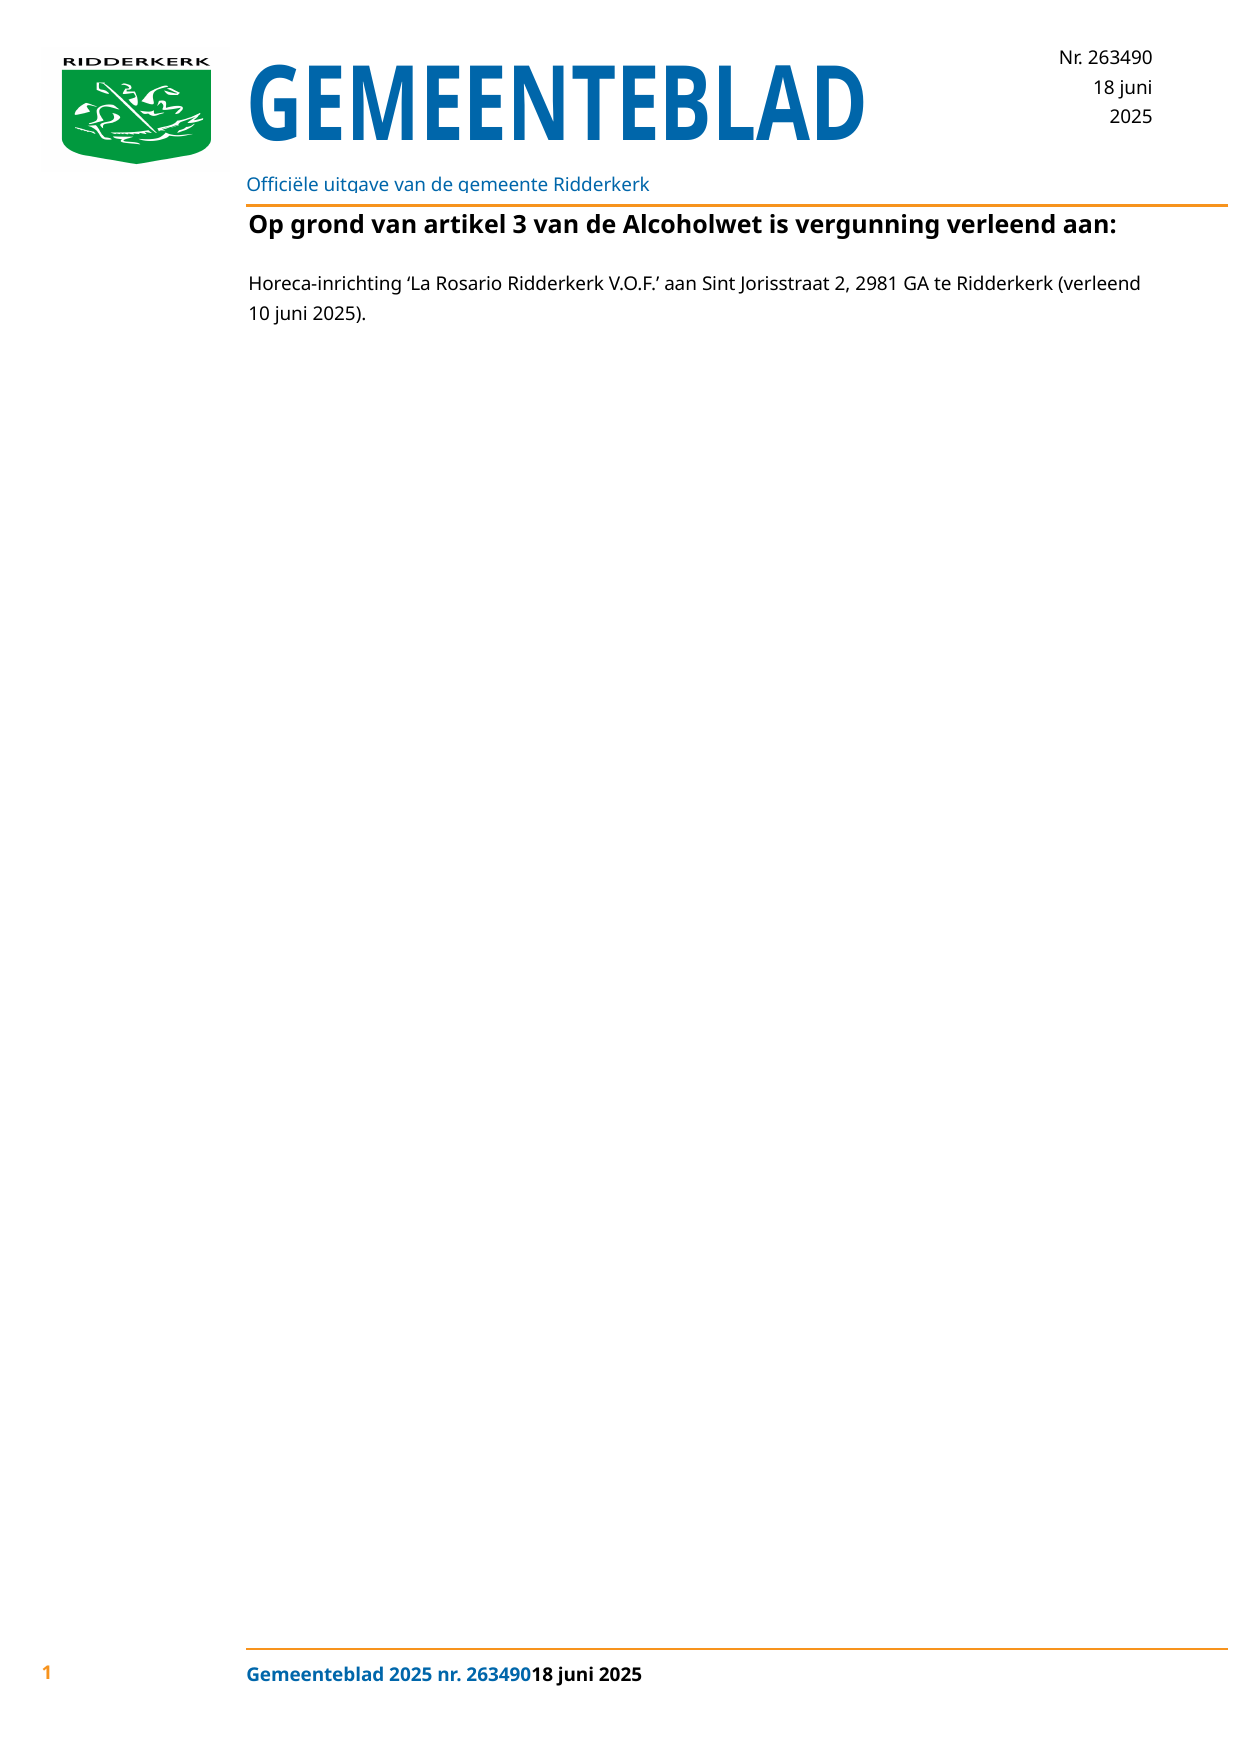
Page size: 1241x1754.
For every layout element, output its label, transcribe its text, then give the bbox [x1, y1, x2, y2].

text Horeca-inrichting ‘La Rosario Ridderkerk V.O.F.’ aan Sint Jorisstraat 2, 2981 GA te Ridderkerk (verleend 10 juni 2025). [248, 270, 1152, 326]
text Op grond van artikel 3 van de Alcoholwet is vergunning verleend aan: [248, 207, 1152, 241]
picture [41, 47, 231, 172]
